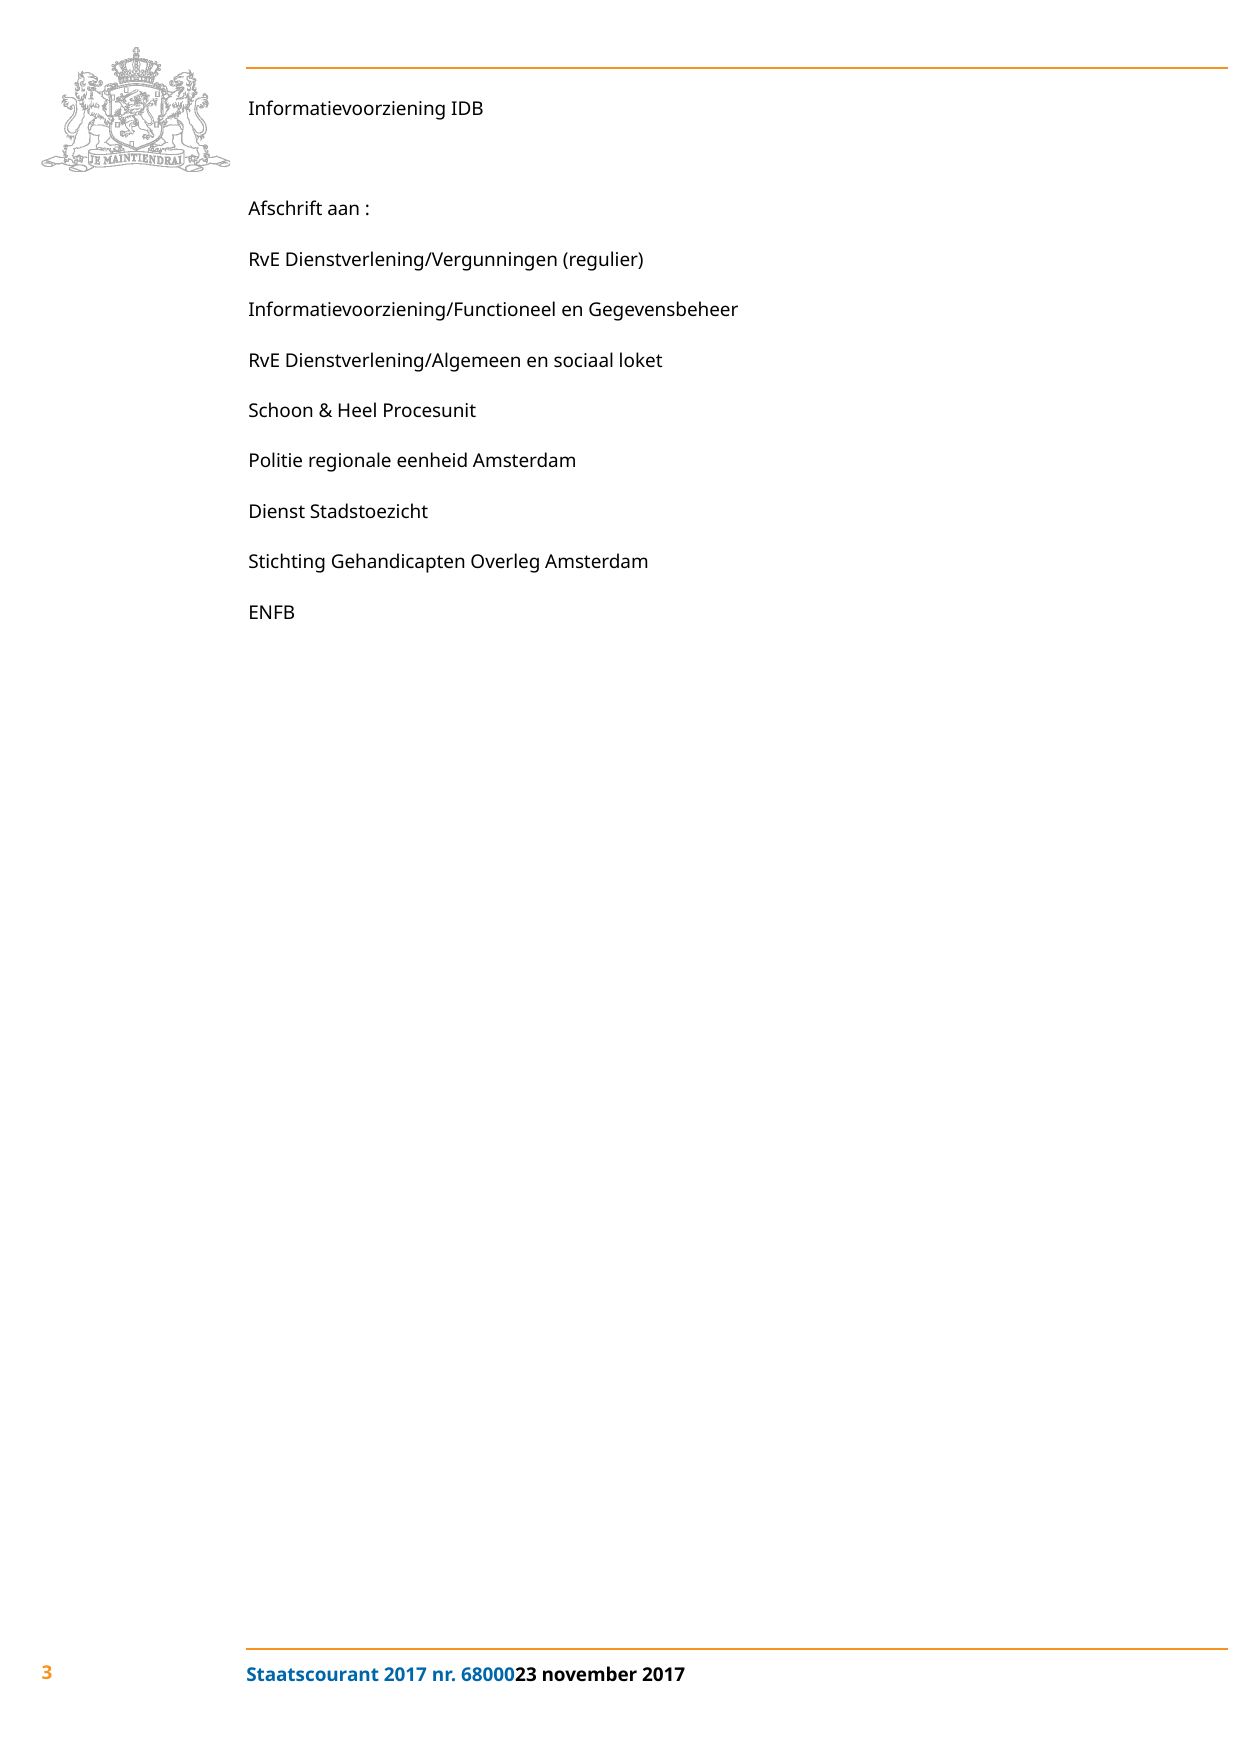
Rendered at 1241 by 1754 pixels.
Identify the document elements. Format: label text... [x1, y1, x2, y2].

text ENFB [248, 599, 1152, 625]
text Informatievoorziening IDB [248, 95, 1152, 121]
text Stichting Gehandicapten Overleg Amsterdam [248, 548, 1152, 574]
text Afschrift aan : [248, 196, 1152, 221]
text Informatievoorziening/Functioneel en Gegevensbeheer [248, 296, 1152, 322]
text Politie regionale eenheid Amsterdam [248, 448, 1152, 473]
text Dienst Stadstoezicht [248, 498, 1152, 524]
text RvE Dienstverlening/Algemeen en sociaal loket [248, 347, 1152, 373]
picture [41, 47, 231, 172]
text Schoon & Heel Procesunit [248, 397, 1152, 423]
text RvE Dienstverlening/Vergunningen (regulier) [248, 246, 1152, 272]
